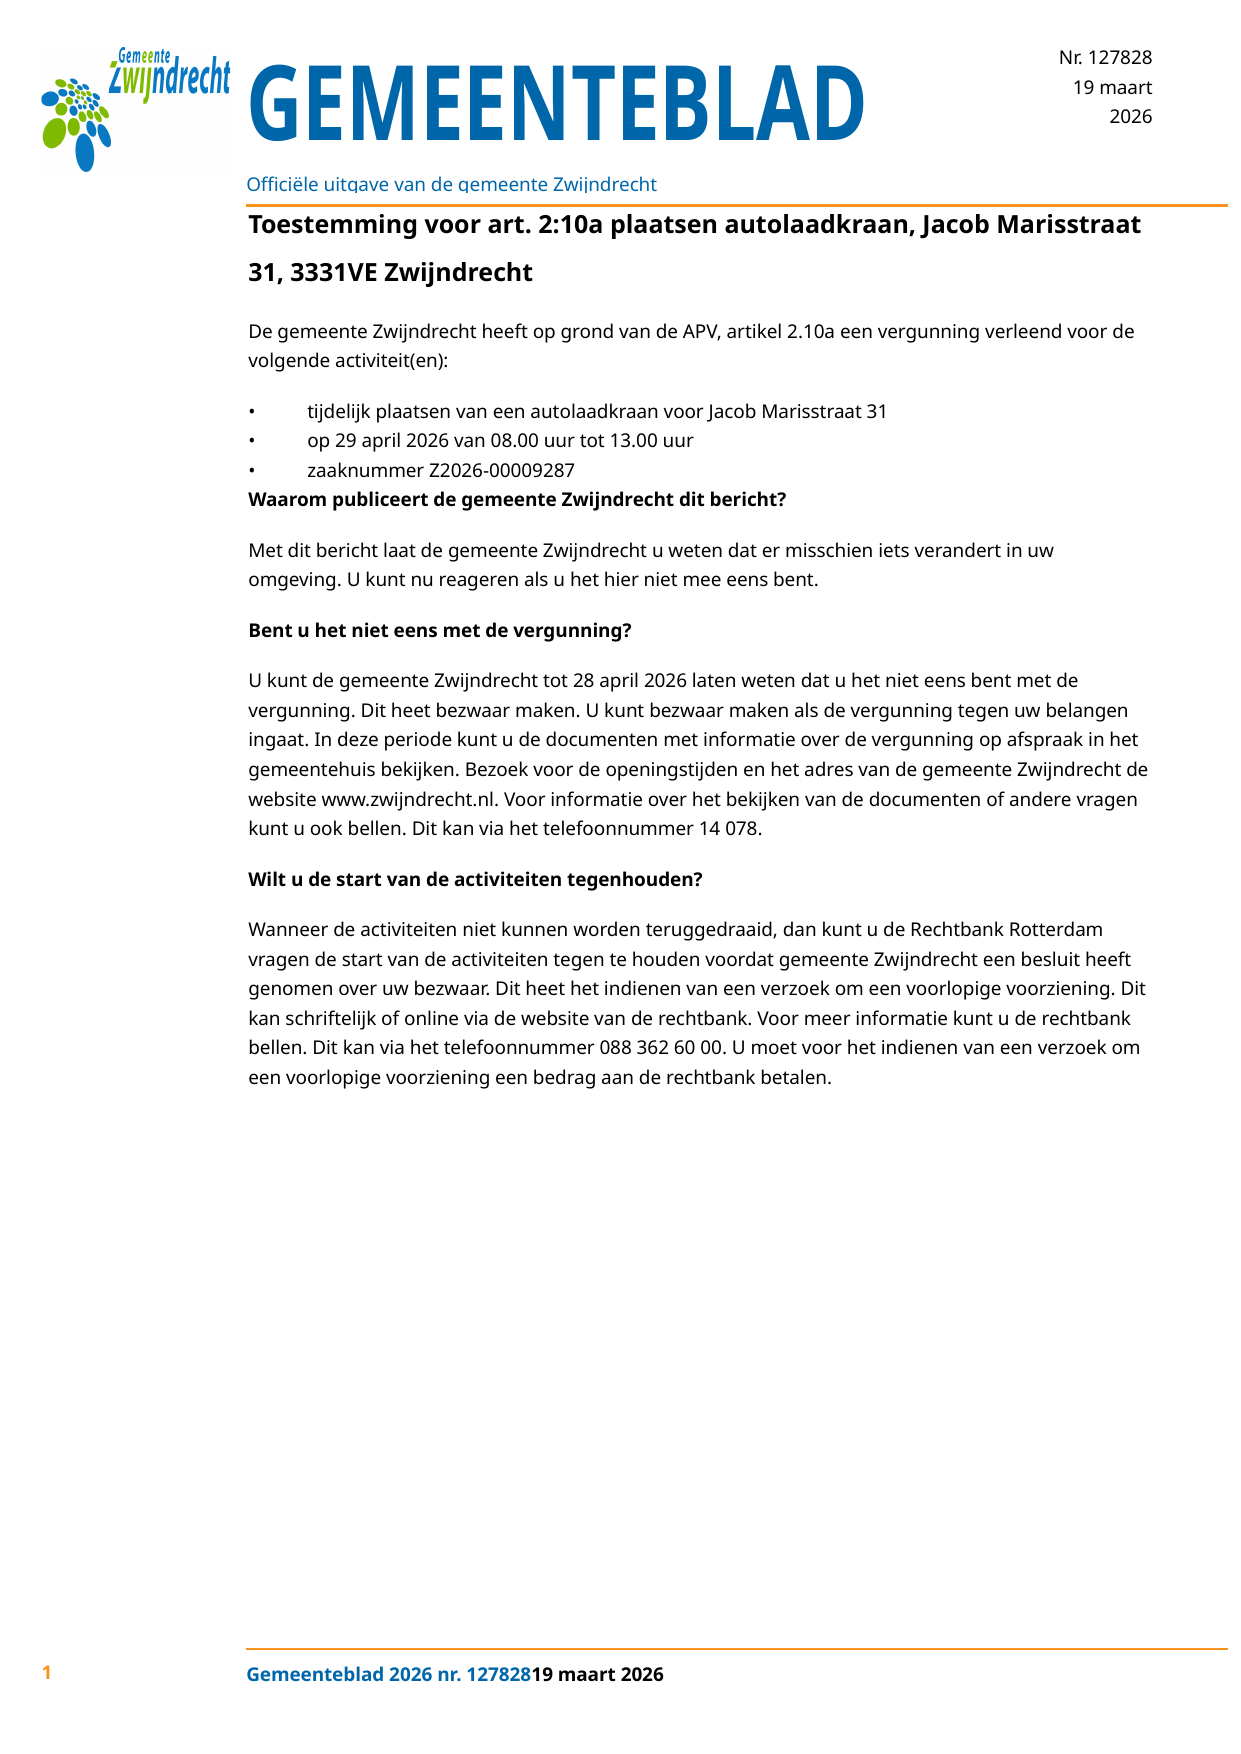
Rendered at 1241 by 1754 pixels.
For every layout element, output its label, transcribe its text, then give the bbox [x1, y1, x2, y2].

text Toestemming voor art. 2:10a plaatsen autolaadkraan, Jacob Marisstraat 31, 3331VE Zwijndrecht [248, 207, 1152, 288]
text Met dit bericht laat de gemeente Zwijndrecht u weten dat er misschien iets verandert in uw omgeving. U kunt nu reageren als u het hier niet mee eens bent. [248, 537, 1152, 592]
list tijdelijk plaatsen van een autolaadkraan voor Jacob Marisstraat 31 [248, 398, 1152, 424]
text Waarom publiceert de gemeente Zwijndrecht dit bericht? [248, 487, 1152, 512]
list op 29 april 2026 van 08.00 uur tot 13.00 uur [248, 427, 1152, 453]
text Wanneer de activiteiten niet kunnen worden teruggedraaid, dan kunt u de Rechtbank Rotterdam vragen de start van de activiteiten tegen te houden voordat gemeente Zwijndrecht een besluit heeft genomen over uw bezwaar. Dit heet het indienen van een verzoek om een voorlopige voorziening. Dit kan schriftelijk of online via de website van de rechtbank. Voor meer informatie kunt u de rechtbank bellen. Dit kan via het telefoonnummer 088 362 60 00. U moet voor het indienen van een verzoek om een voorlopige voorziening een bedrag aan de rechtbank betalen. [248, 916, 1152, 1090]
text Wilt u de start van de activiteiten tegenhouden? [248, 866, 1152, 892]
text Bent u het niet eens met de vergunning? [248, 617, 1152, 643]
picture [41, 47, 231, 172]
text U kunt de gemeente Zwijndrecht tot 28 april 2026 laten weten dat u het niet eens bent met de vergunning. Dit heet bezwaar maken. U kunt bezwaar maken als de vergunning tegen uw belangen ingaat. In deze periode kunt u de documenten met informatie over de vergunning op afspraak in het gemeentehuis bekijken. Bezoek voor de openingstijden en het adres van de gemeente Zwijndrecht de website www.zwijndrecht.nl. Voor informatie over het bekijken van de documenten of andere vragen kunt u ook bellen. Dit kan via het telefoonnummer 14 078. [248, 667, 1152, 841]
list zaaknummer Z2026-00009287 [248, 457, 1152, 483]
text De gemeente Zwijndrecht heeft op grond van de APV, artikel 2.10a een vergunning verleend voor de volgende activiteit(en): [248, 318, 1152, 373]
